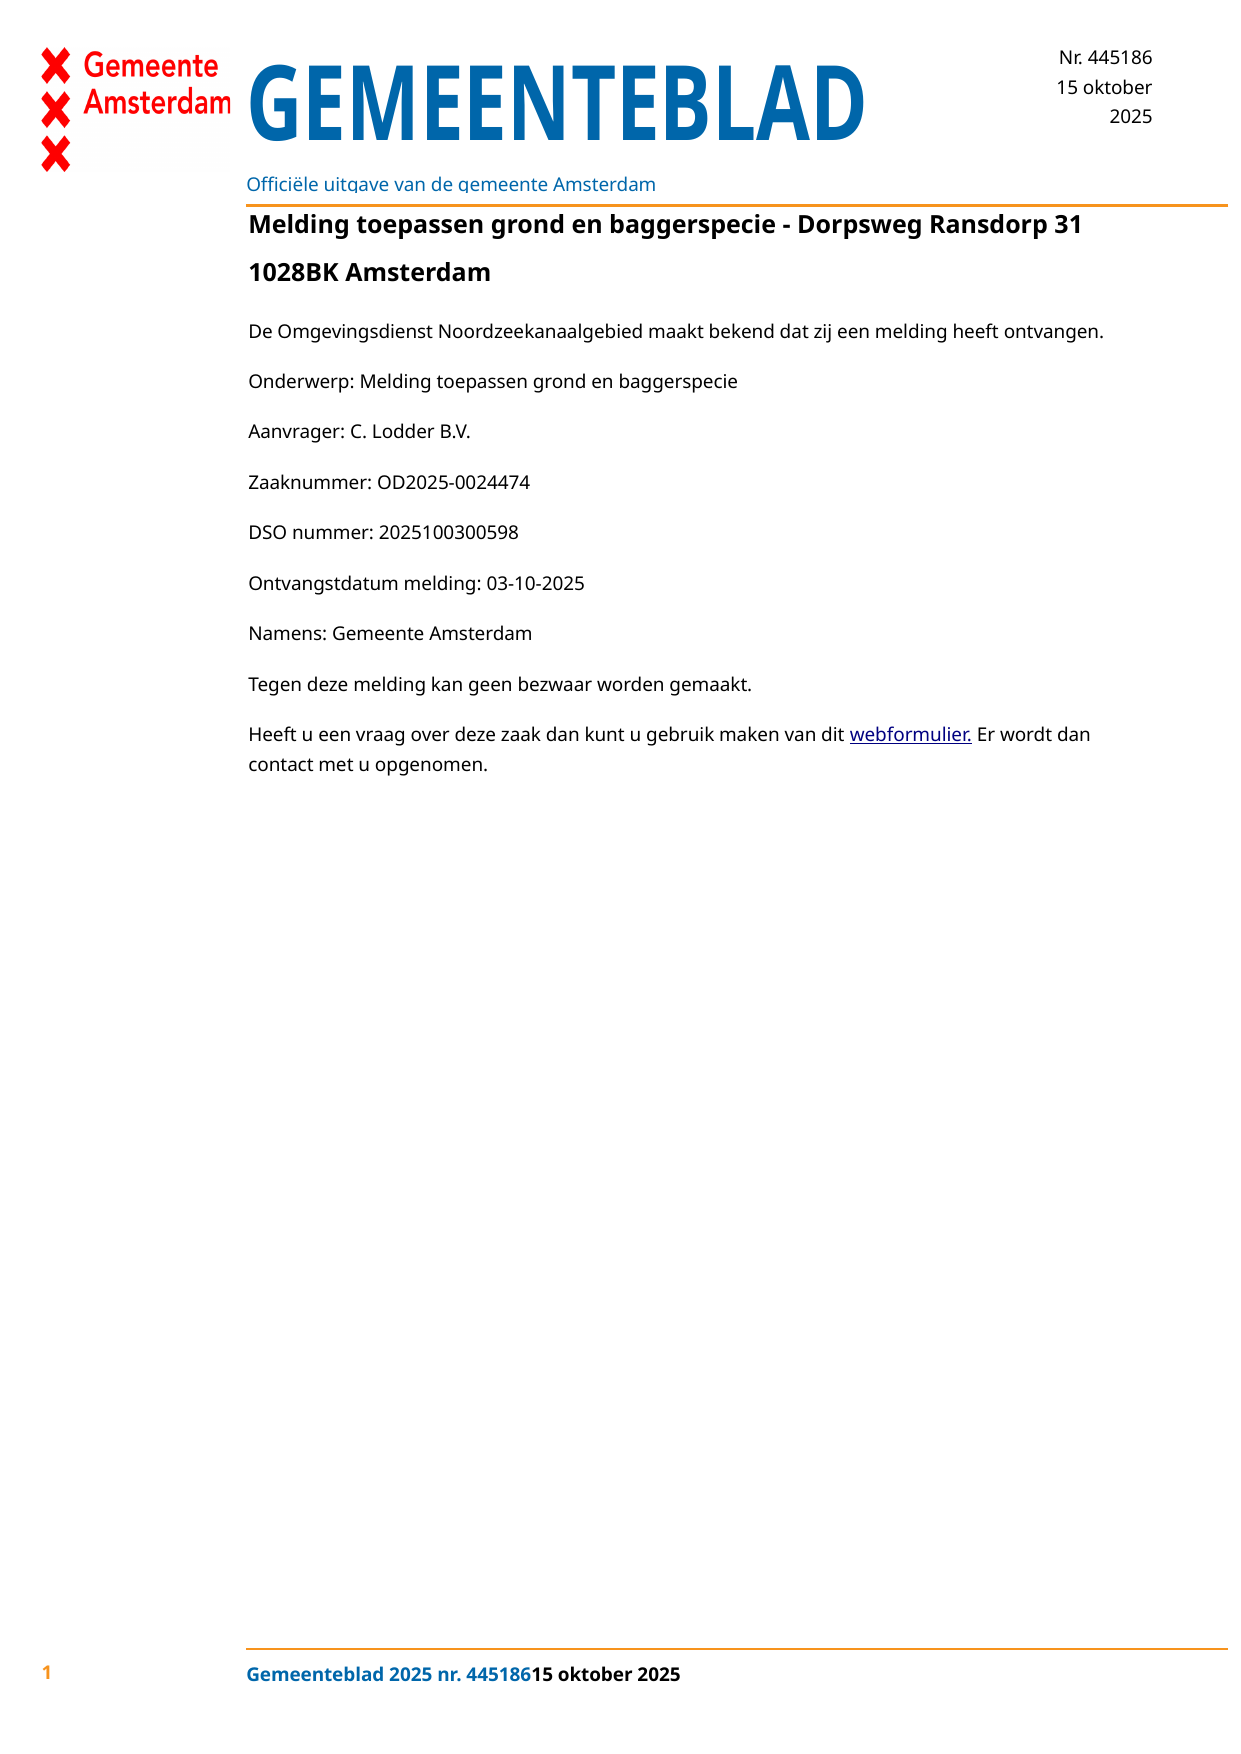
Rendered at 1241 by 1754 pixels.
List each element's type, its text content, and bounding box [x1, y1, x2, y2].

picture [41, 47, 231, 172]
text Heeft u een vraag over deze zaak dan kunt u gebruik maken van dit webformulier. Er wordt dan contact met u opgenomen. [248, 721, 1152, 777]
text Tegen deze melding kan geen bezwaar worden gemaakt. [248, 671, 1152, 697]
text Onderwerp: Melding toepassen grond en baggerspecie [248, 368, 1152, 394]
text Namens: Gemeente Amsterdam [248, 620, 1152, 646]
text Zaaknummer: OD2025-0024474 [248, 469, 1152, 495]
text DSO nummer: 2025100300598 [248, 519, 1152, 545]
text Aanvrager: C. Lodder B.V. [248, 419, 1152, 444]
text De Omgevingsdienst Noordzeekanaalgebied maakt bekend dat zij een melding heeft ontvangen. [248, 318, 1152, 344]
text Ontvangstdatum melding: 03-10-2025 [248, 570, 1152, 596]
text Melding toepassen grond en baggerspecie - Dorpsweg Ransdorp 31 1028BK Amsterdam [248, 207, 1152, 288]
